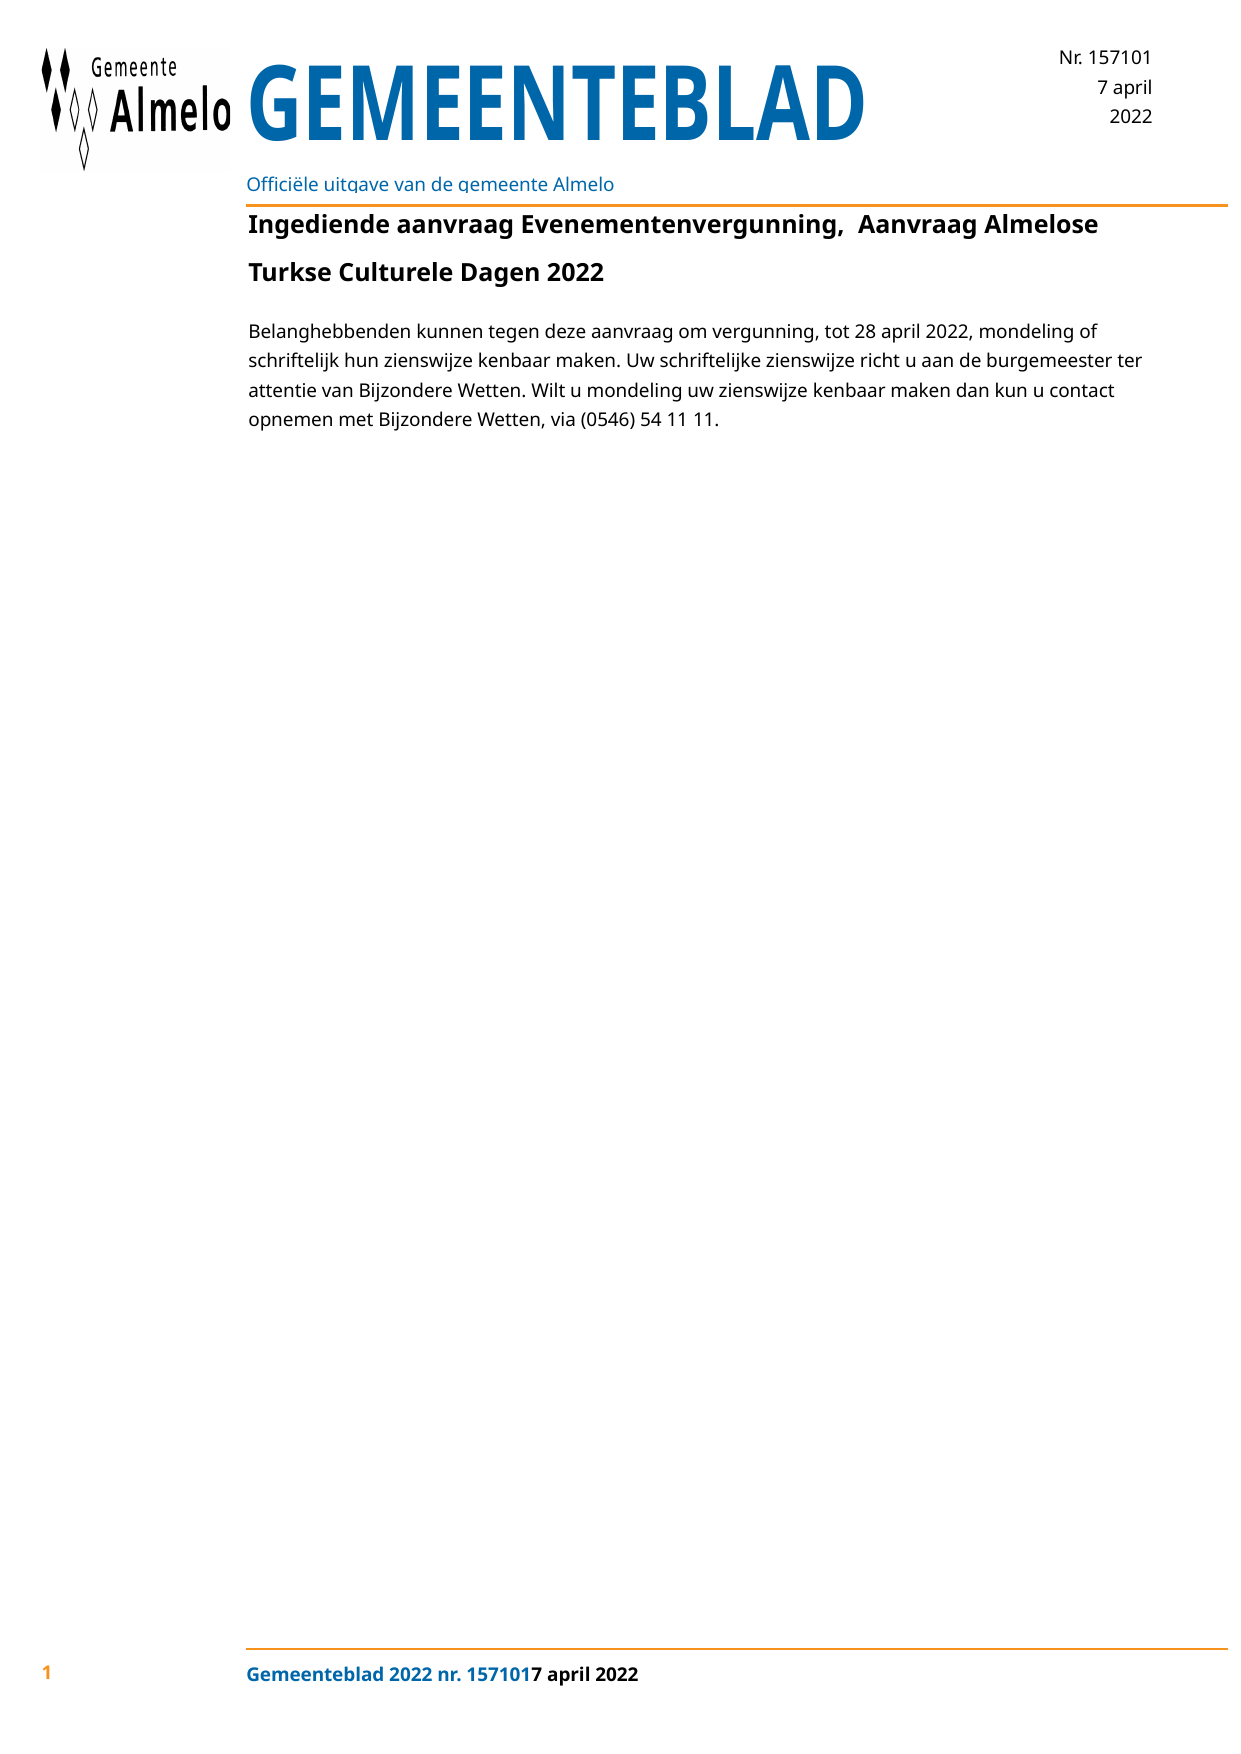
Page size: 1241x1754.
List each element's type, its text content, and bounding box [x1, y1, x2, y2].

text Ingediende aanvraag Evenementenvergunning, Aanvraag Almelose Turkse Culturele Dagen 2022 [248, 207, 1152, 288]
text Belanghebbenden kunnen tegen deze aanvraag om vergunning, tot 28 april 2022, mondeling of schriftelijk hun zienswijze kenbaar maken. Uw schriftelijke zienswijze richt u aan de burgemeester ter attentie van Bijzondere Wetten. Wilt u mondeling uw zienswijze kenbaar maken dan kun u contact opnemen met Bijzondere Wetten, via (0546) 54 11 11. [248, 318, 1152, 432]
picture [41, 47, 231, 172]
